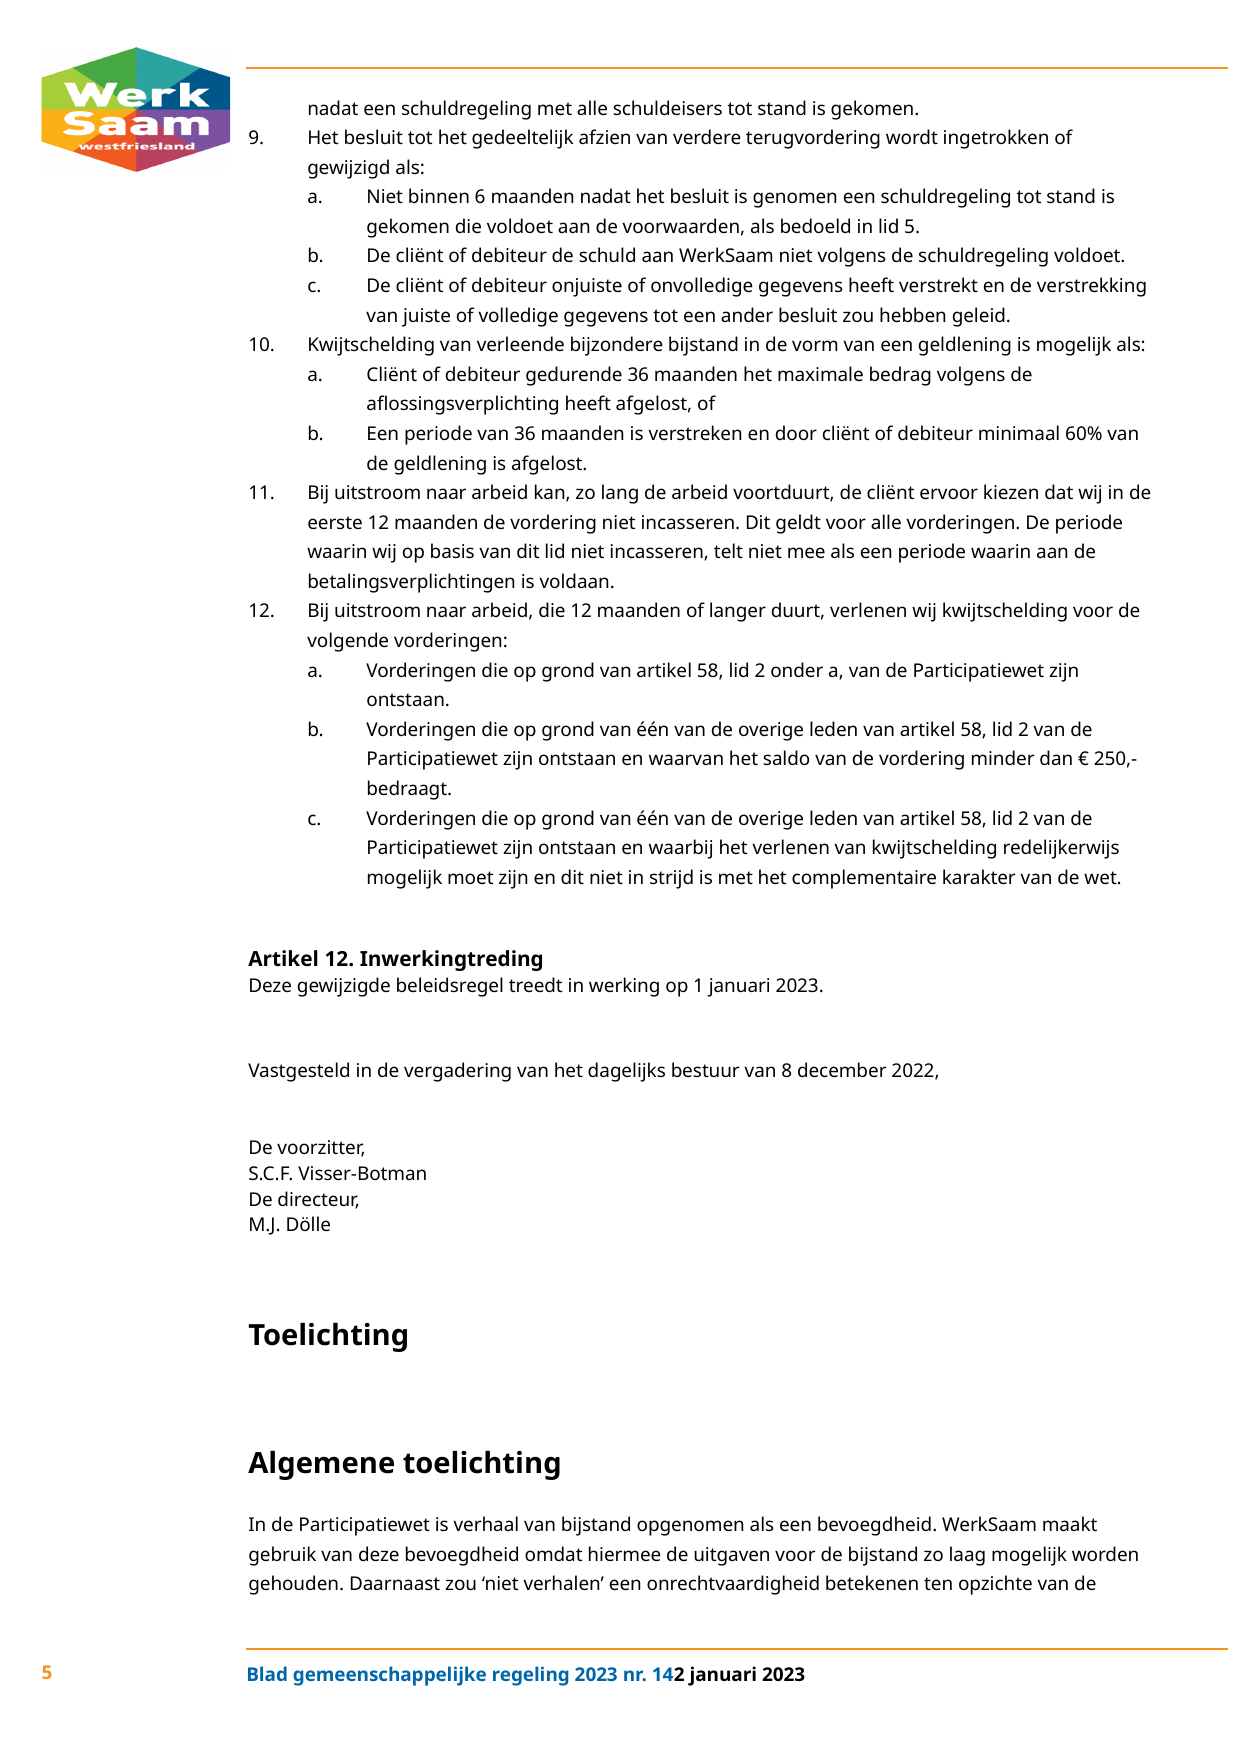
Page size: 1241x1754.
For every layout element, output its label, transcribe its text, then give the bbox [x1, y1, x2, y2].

text Toelichting [248, 1314, 1152, 1354]
text M.J. Dölle [248, 1212, 1152, 1237]
list Vorderingen die op grond van één van de overige leden van artikel 58, lid 2 van de Participatiewet zijn ontstaan en waarvan het saldo van de vordering minder dan € 250,- bedraagt. [307, 716, 1152, 801]
list Kwijtschelding van verleende bijzondere bijstand in de vorm van een geldlening is mogelijk als: [248, 331, 1152, 357]
text S.C.F. Visser-Botman [248, 1160, 1152, 1186]
picture [41, 47, 231, 172]
list nadat een schuldregeling met alle schuldeisers tot stand is gekomen. [248, 95, 1152, 121]
text Deze gewijzigde beleidsregel treedt in werking op 1 januari 2023. [248, 972, 1152, 998]
text De voorzitter, [248, 1134, 1152, 1160]
text Artikel 12. Inwerkingtreding [248, 944, 1152, 972]
text De directeur, [248, 1186, 1152, 1212]
text In de Participatiewet is verhaal van bijstand opgenomen als een bevoegdheid. WerkSaam maakt gebruik van deze bevoegdheid omdat hiermee de uitgaven voor de bijstand zo laag mogelijk worden gehouden. Daarnaast zou ‘niet verhalen’ een onrechtvaardigheid betekenen ten opzichte van de [248, 1511, 1152, 1596]
text Vastgesteld in de vergadering van het dagelijks bestuur van 8 december 2022, [248, 1057, 1152, 1083]
list Bij uitstroom naar arbeid kan, zo lang de arbeid voortduurt, de cliënt ervoor kiezen dat wij in de eerste 12 maanden de vordering niet incasseren. Dit geldt voor alle vorderingen. De periode waarin wij op basis van dit lid niet incasseren, telt niet mee als een periode waarin aan de betalingsverplichtingen is voldaan. [248, 479, 1152, 594]
text Algemene toelichting [248, 1443, 1152, 1482]
list Vorderingen die op grond van één van de overige leden van artikel 58, lid 2 van de Participatiewet zijn ontstaan en waarbij het verlenen van kwijtschelding redelijkerwijs mogelijk moet zijn en dit niet in strijd is met het complementaire karakter van de wet. [307, 805, 1152, 890]
list De cliënt of debiteur de schuld aan WerkSaam niet volgens de schuldregeling voldoet. [307, 243, 1152, 268]
list Cliënt of debiteur gedurende 36 maanden het maximale bedrag volgens de aflossingsverplichting heeft afgelost, of [307, 361, 1152, 416]
list Niet binnen 6 maanden nadat het besluit is genomen een schuldregeling tot stand is gekomen die voldoet aan de voorwaarden, als bedoeld in lid 5. [307, 183, 1152, 239]
list Het besluit tot het gedeeltelijk afzien van verdere terugvordering wordt ingetrokken of gewijzigd als: [248, 124, 1152, 180]
list Vorderingen die op grond van artikel 58, lid 2 onder a, van de Participatiewet zijn ontstaan. [307, 657, 1152, 712]
list Een periode van 36 maanden is verstreken en door cliënt of debiteur minimaal 60% van de geldlening is afgelost. [307, 420, 1152, 476]
list De cliënt of debiteur onjuiste of onvolledige gegevens heeft verstrekt en de verstrekking van juiste of volledige gegevens tot een ander besluit zou hebben geleid. [307, 272, 1152, 328]
list Bij uitstroom naar arbeid, die 12 maanden of langer duurt, verlenen wij kwijtschelding voor de volgende vorderingen: [248, 598, 1152, 653]
